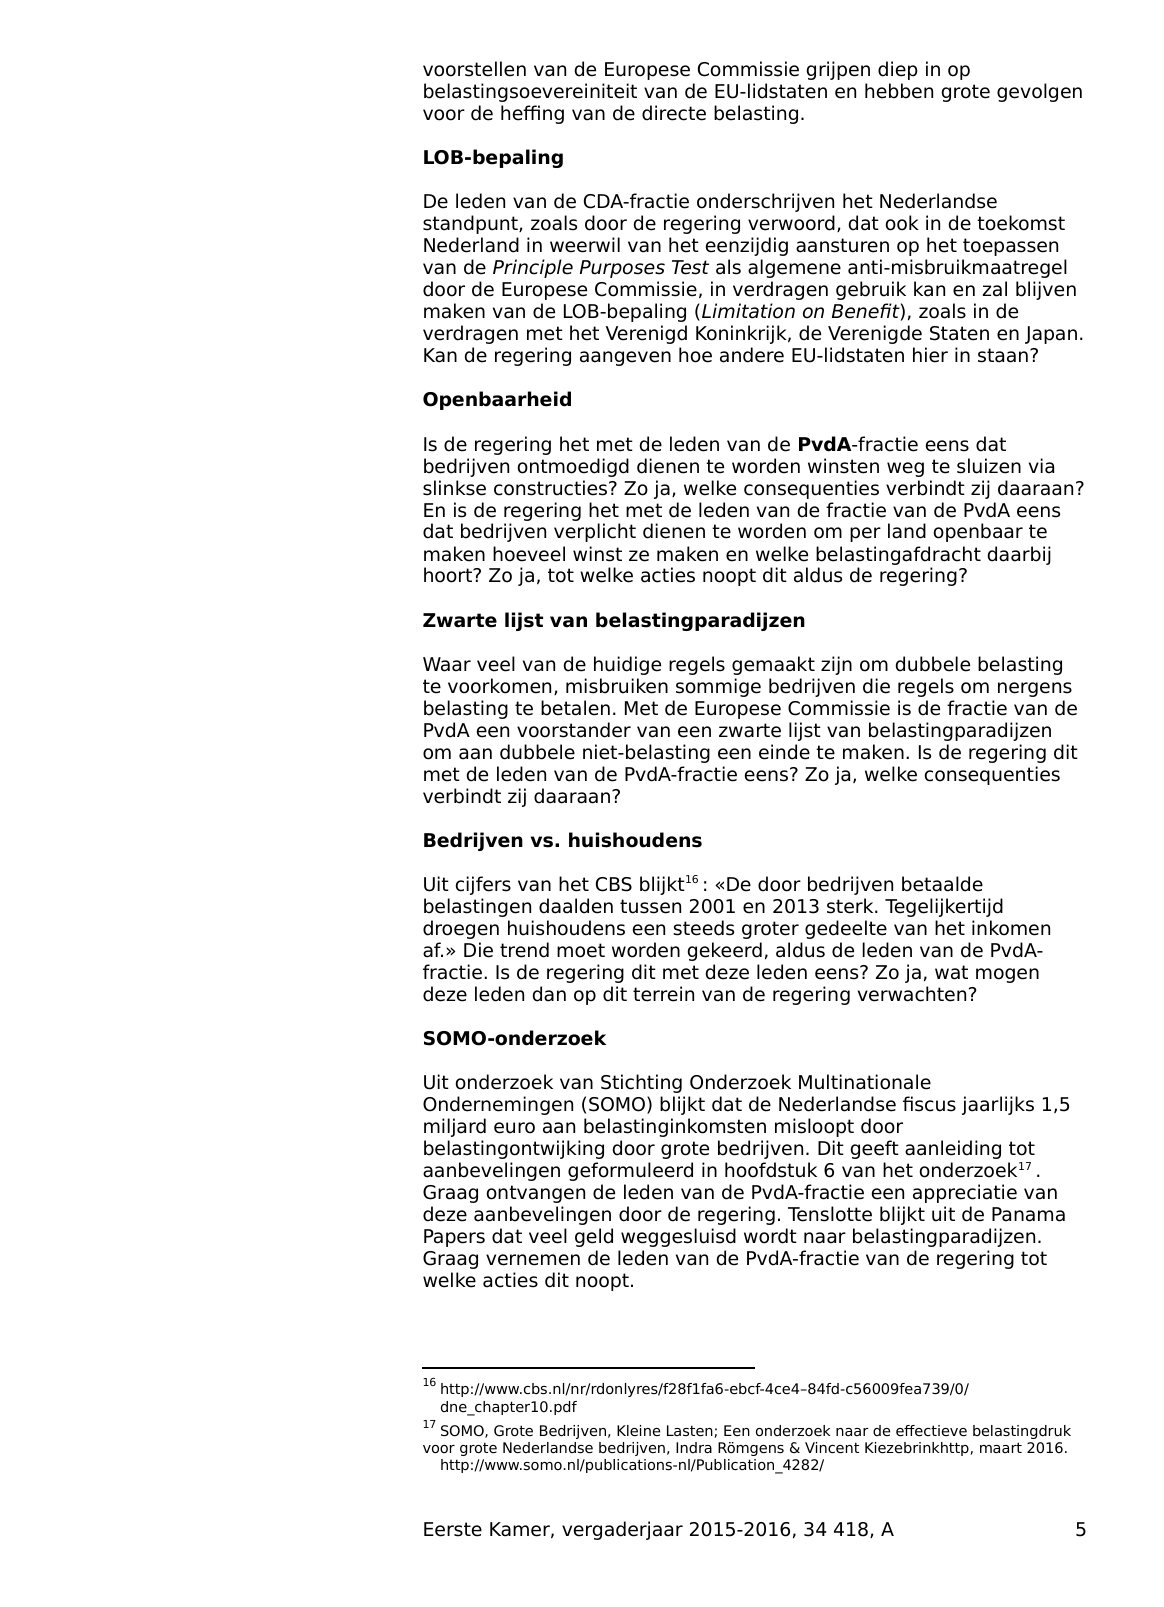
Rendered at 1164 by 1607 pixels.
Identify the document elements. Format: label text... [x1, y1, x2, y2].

subtitle Bedrijven vs. huishoudens [422, 830, 1087, 852]
text Waar veel van de huidige regels gemaakt zijn om dubbele belasting te voorkomen, misbruiken sommige bedrijven die regels om nergens belasting te betalen. Met de Europese Commissie is de fractie van de PvdA een voorstander van een zwarte lijst van belastingparadijzen om aan dubbele niet-belasting een einde te maken. Is de regering dit met de leden van de PvdA-fractie eens? Zo ja, welke consequenties verbindt zij daaraan? [422, 654, 1087, 808]
text voorstellen van de Europese Commissie grijpen diep in op belastingsoevereiniteit van de EU-lidstaten en hebben grote gevolgen voor de heffing van de directe belasting. [422, 59, 1087, 125]
text voor grote Nederlandse bedrijven, Indra Römgens & Vincent Kiezebrinkhttp, maart 2016. http://www.somo.nl/publications-nl/Publication_4282/ [422, 1441, 1087, 1474]
subtitle SOMO-onderzoek [422, 1028, 1087, 1050]
text Uit cijfers van het CBS blijkt: «De door bedrijven betaalde belastingen daalden tussen 2001 en 2013 sterk. Tegelijkertijd droegen huishoudens een steeds groter gedeelte van het inkomen af.» Die trend moet worden gekeerd, aldus de leden van de PvdA-fractie. Is de regering dit met deze leden eens? Zo ja, wat mogen deze leden dan op dit terrein van de regering verwachten? [422, 874, 1087, 1006]
subtitle Openbaarheid [422, 389, 1087, 411]
text Is de regering het met de leden van de PvdA-fractie eens dat bedrijven ontmoedigd dienen te worden winsten weg te sluizen via slinkse constructies? Zo ja, welke consequenties verbindt zij daaraan? En is de regering het met de leden van de fractie van de PvdA eens dat bedrijven verplicht dienen te worden om per land openbaar te maken hoeveel winst ze maken en welke belastingafdracht daarbij hoort? Zo ja, tot welke acties noopt dit aldus de regering? [422, 433, 1087, 587]
text SOMO, Grote Bedrijven, Kleine Lasten; Een onderzoek naar de effectieve belastingdruk [422, 1418, 1087, 1441]
subtitle Zwarte lijst van belastingparadijzen [422, 609, 1087, 632]
text De leden van de CDA-fractie onderschrijven het Nederlandse standpunt, zoals door de regering verwoord, dat ook in de toekomst Nederland in weerwil van het eenzijdig aansturen op het toepassen van de Principle Purposes Test als algemene anti-misbruikmaatregel door de Europese Commissie, in verdragen gebruik kan en zal blijven maken van de LOB-bepaling (Limitation on Benefit), zoals in de verdragen met het Verenigd Koninkrijk, de Verenigde Staten en Japan. Kan de regering aangeven hoe andere EU-lidstaten hier in staan? [422, 191, 1087, 367]
text Uit onderzoek van Stichting Onderzoek Multinationale Ondernemingen (SOMO) blijkt dat de Nederlandse fiscus jaarlijks 1,5 miljard euro aan belastinginkomsten misloopt door belastingontwijking door grote bedrijven. Dit geeft aanleiding tot aanbevelingen geformuleerd in hoofdstuk 6 van het onderzoek. Graag ontvangen de leden van de PvdA-fractie een appreciatie van deze aanbevelingen door de regering. Tenslotte blijkt uit de Panama Papers dat veel geld weggesluisd wordt naar belastingparadijzen. Graag vernemen de leden van de PvdA-fractie van de regering tot welke acties dit noopt. [422, 1072, 1087, 1292]
text http://www.cbs.nl/nr/rdonlyres/f28f1fa6-ebcf-4ce4–84fd-c56009fea739/0/dne_chapter10.pdf [422, 1377, 1087, 1416]
subtitle LOB-bepaling [422, 147, 1087, 169]
